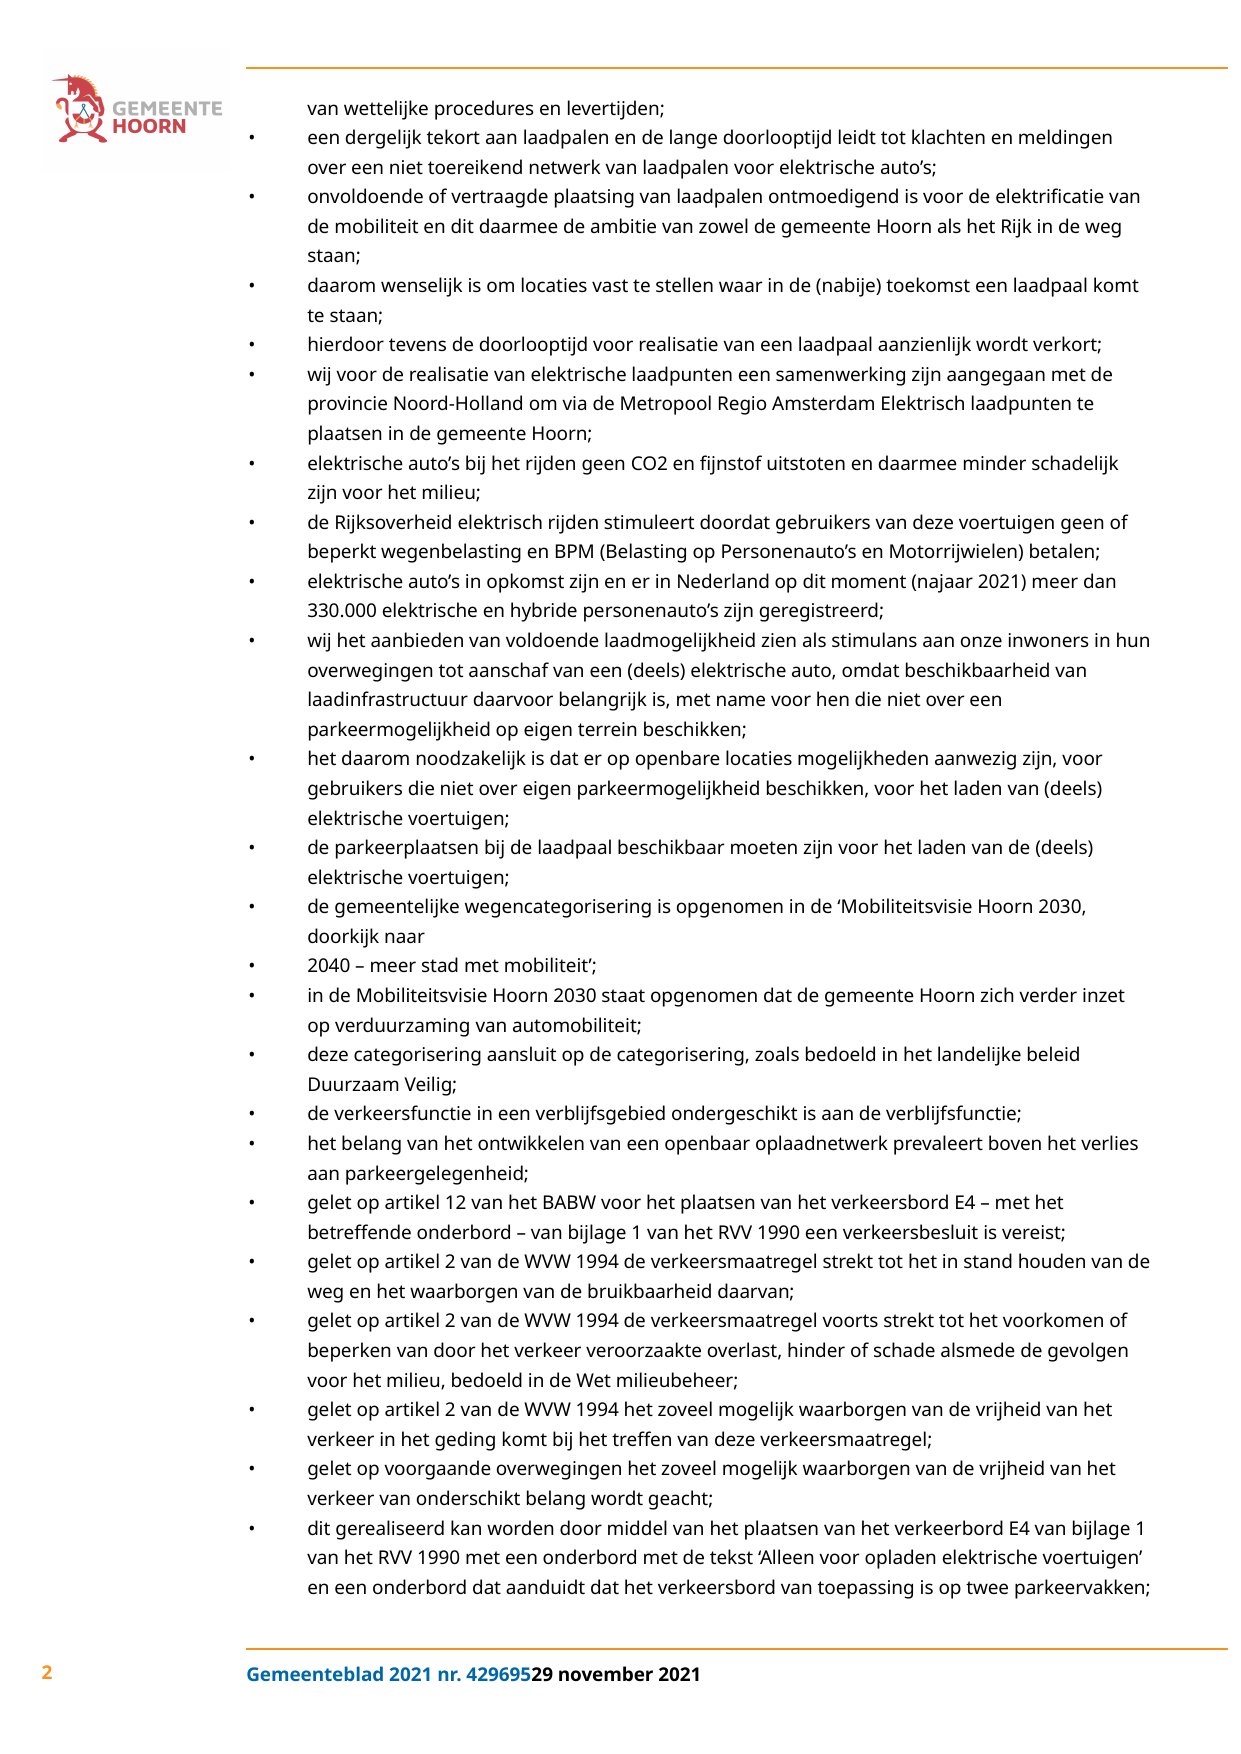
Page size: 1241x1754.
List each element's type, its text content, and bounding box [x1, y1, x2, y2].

list onvoldoende of vertraagde plaatsing van laadpalen ontmoedigend is voor de elektrificatie van de mobiliteit en dit daarmee de ambitie van zowel de gemeente Hoorn als het Rijk in de weg staan; [248, 183, 1152, 268]
list gelet op artikel 12 van het BABW voor het plaatsen van het verkeersbord E4 – met het betreffende onderbord – van bijlage 1 van het RVV 1990 een verkeersbesluit is vereist; [248, 1189, 1152, 1245]
list wij het aanbieden van voldoende laadmogelijkheid zien als stimulans aan onze inwoners in hun overwegingen tot aanschaf van een (deels) elektrische auto, omdat beschikbaarheid van laadinfrastructuur daarvoor belangrijk is, met name voor hen die niet over een parkeermogelijkheid op eigen terrein beschikken; [248, 627, 1152, 742]
list gelet op artikel 2 van de WVW 1994 de verkeersmaatregel voorts strekt tot het voorkomen of beperken van door het verkeer veroorzaakte overlast, hinder of schade alsmede de gevolgen voor het milieu, bedoeld in de Wet milieubeheer; [248, 1308, 1152, 1393]
list dit gerealiseerd kan worden door middel van het plaatsen van het verkeerbord E4 van bijlage 1 van het RVV 1990 met een onderbord met de tekst ‘Alleen voor opladen elektrische voertuigen’ en een onderbord dat aanduidt dat het verkeersbord van toepassing is op twee parkeervakken; [248, 1515, 1152, 1600]
list de verkeersfunctie in een verblijfsgebied ondergeschikt is aan de verblijfsfunctie; [248, 1101, 1152, 1126]
picture [41, 47, 231, 172]
list de parkeerplaatsen bij de laadpaal beschikbaar moeten zijn voor het laden van de (deels) elektrische voertuigen; [248, 834, 1152, 890]
list het belang van het ontwikkelen van een openbaar oplaadnetwerk prevaleert boven het verlies aan parkeergelegenheid; [248, 1130, 1152, 1186]
list hierdoor tevens de doorlooptijd voor realisatie van een laadpaal aanzienlijk wordt verkort; [248, 331, 1152, 357]
list gelet op voorgaande overwegingen het zoveel mogelijk waarborgen van de vrijheid van het verkeer van onderschikt belang wordt geacht; [248, 1456, 1152, 1511]
list daarom wenselijk is om locaties vast te stellen waar in de (nabije) toekomst een laadpaal komt te staan; [248, 272, 1152, 328]
list deze categorisering aansluit op de categorisering, zoals bedoeld in het landelijke beleid Duurzaam Veilig; [248, 1041, 1152, 1097]
list wij voor de realisatie van elektrische laadpunten een samenwerking zijn aangegaan met de provincie Noord-Holland om via de Metropool Regio Amsterdam Elektrisch laadpunten te plaatsen in de gemeente Hoorn; [248, 361, 1152, 446]
list het daarom noodzakelijk is dat er op openbare locaties mogelijkheden aanwezig zijn, voor gebruikers die niet over eigen parkeermogelijkheid beschikken, voor het laden van (deels) elektrische voertuigen; [248, 746, 1152, 831]
list elektrische auto’s in opkomst zijn en er in Nederland op dit moment (najaar 2021) meer dan 330.000 elektrische en hybride personenauto’s zijn geregistreerd; [248, 568, 1152, 623]
list in de Mobiliteitsvisie Hoorn 2030 staat opgenomen dat de gemeente Hoorn zich verder inzet op verduurzaming van automobiliteit; [248, 982, 1152, 1038]
list elektrische auto’s bij het rijden geen CO2 en fijnstof uitstoten en daarmee minder schadelijk zijn voor het milieu; [248, 450, 1152, 505]
list de gemeentelijke wegencategorisering is opgenomen in de ‘Mobiliteitsvisie Hoorn 2030, doorkijk naar [248, 893, 1152, 949]
list de Rijksoverheid elektrisch rijden stimuleert doordat gebruikers van deze voertuigen geen of beperkt wegenbelasting en BPM (Belasting op Personenauto’s en Motorrijwielen) betalen; [248, 509, 1152, 564]
list gelet op artikel 2 van de WVW 1994 de verkeersmaatregel strekt tot het in stand houden van de weg en het waarborgen van de bruikbaarheid daarvan; [248, 1248, 1152, 1304]
list gelet op artikel 2 van de WVW 1994 het zoveel mogelijk waarborgen van de vrijheid van het verkeer in het geding komt bij het treffen van deze verkeersmaatregel; [248, 1396, 1152, 1452]
list van wettelijke procedures en levertijden; [248, 95, 1152, 121]
list een dergelijk tekort aan laadpalen en de lange doorlooptijd leidt tot klachten en meldingen over een niet toereikend netwerk van laadpalen voor elektrische auto’s; [248, 124, 1152, 180]
list 2040 – meer stad met mobiliteit’; [248, 953, 1152, 978]
